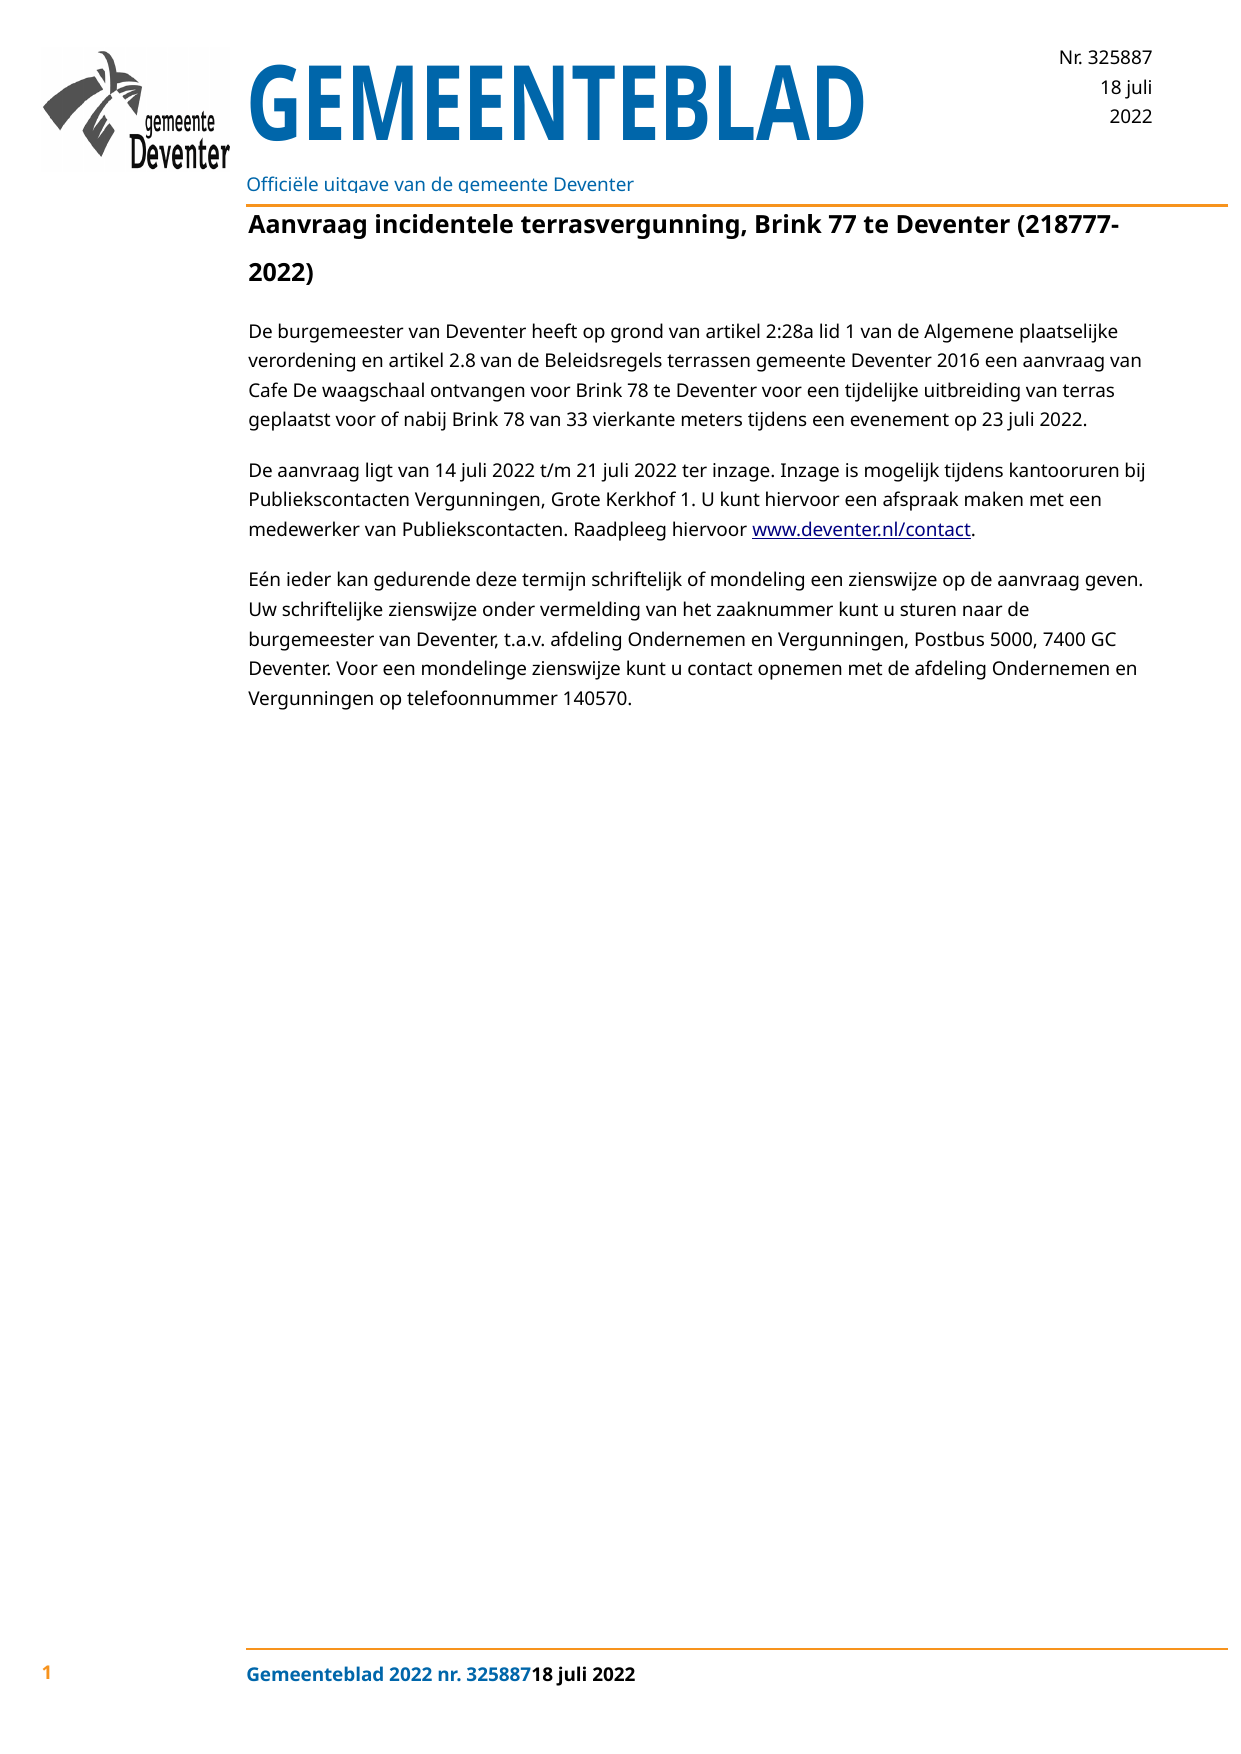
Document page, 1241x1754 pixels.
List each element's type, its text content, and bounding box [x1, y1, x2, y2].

text Eén ieder kan gedurende deze termijn schriftelijk of mondeling een zienswijze op de aanvraag geven. Uw schriftelijke zienswijze onder vermelding van het zaaknummer kunt u sturen naar de burgemeester van Deventer, t.a.v. afdeling Ondernemen en Vergunningen, Postbus 5000, 7400 GC Deventer. Voor een mondelinge zienswijze kunt u contact opnemen met de afdeling Ondernemen en Vergunningen op telefoonnummer 140570. [248, 567, 1152, 711]
text De aanvraag ligt van 14 juli 2022 t/m 21 juli 2022 ter inzage. Inzage is mogelijk tijdens kantooruren bij Publiekscontacten Vergunningen, Grote Kerkhof 1. U kunt hiervoor een afspraak maken met een medewerker van Publiekscontacten. Raadpleeg hiervoor www.deventer.nl/contact. [248, 457, 1152, 542]
text Aanvraag incidentele terrasvergunning, Brink 77 te Deventer (218777-2022) [248, 207, 1152, 288]
text De burgemeester van Deventer heeft op grond van artikel 2:28a lid 1 van de Algemene plaatselijke verordening en artikel 2.8 van de Beleidsregels terrassen gemeente Deventer 2016 een aanvraag van Cafe De waagschaal ontvangen voor Brink 78 te Deventer voor een tijdelijke uitbreiding van terras geplaatst voor of nabij Brink 78 van 33 vierkante meters tijdens een evenement op 23 juli 2022. [248, 318, 1152, 432]
picture [41, 47, 231, 172]
